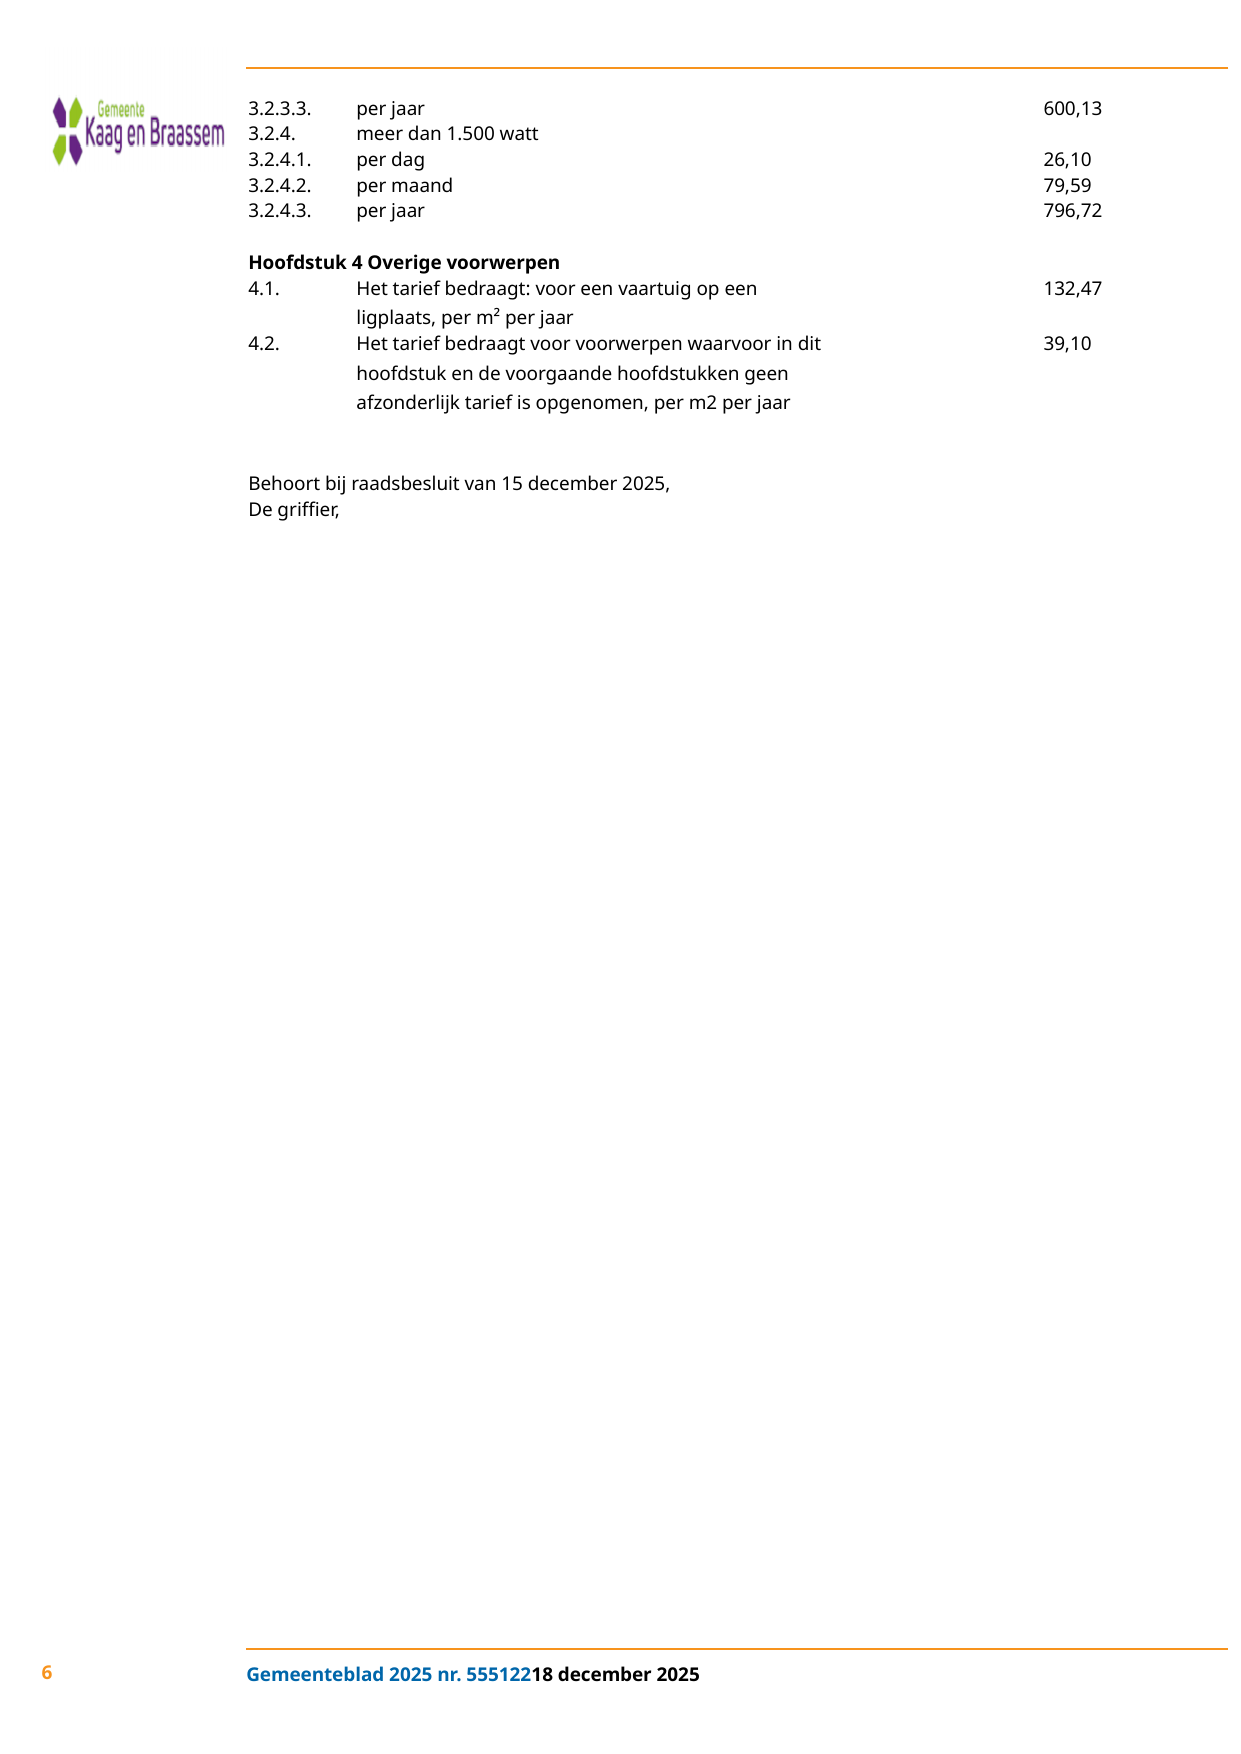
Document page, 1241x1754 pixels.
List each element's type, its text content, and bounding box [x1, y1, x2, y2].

table_cell De griffier, [248, 496, 681, 522]
picture [41, 47, 231, 172]
table_cell 132,47 [1043, 275, 1152, 330]
table_cell Het tarief bedraagt voor voorwerpen waarvoor in dit hoofdstuk en de voorgaande hoofdstukken geen afzonderlijk tarief is opgenomen, per m2 per jaar [356, 330, 827, 415]
table_cell Behoort bij raadsbesluit van 15 december 2025, [248, 441, 935, 496]
table_cell [465, 415, 573, 441]
table_cell per jaar [356, 95, 827, 121]
table_cell [1043, 121, 1152, 146]
table_cell [356, 224, 827, 249]
table_cell 3.2.4.3. [248, 198, 356, 223]
table_cell [827, 330, 1043, 415]
table_cell [827, 146, 1043, 172]
table_cell 796,72 [1043, 198, 1152, 223]
table_cell per jaar [356, 198, 827, 223]
table_cell [827, 224, 1043, 249]
table_cell 3.2.4.1. [248, 146, 356, 172]
table_cell [248, 224, 356, 249]
table_cell [827, 121, 1043, 146]
table_cell [1043, 224, 1152, 249]
table_cell 26,10 [1043, 146, 1152, 172]
table_cell 3.2.4.2. [248, 172, 356, 198]
table_cell Het tarief bedraagt: voor een vaartuig op een ligplaats, per m² per jaar [356, 275, 827, 330]
table_cell meer dan 1.500 watt [356, 121, 827, 146]
table_cell Hoofdstuk 4 Overige voorwerpen [248, 249, 827, 275]
table_cell 3.2.3.3. [248, 95, 356, 121]
table_cell [827, 95, 1043, 121]
table_cell 4.1. [248, 275, 356, 330]
table_cell 4.2. [248, 330, 356, 415]
table_cell [827, 275, 1043, 330]
table_cell 79,59 [1043, 172, 1152, 198]
table_cell [827, 249, 1043, 275]
table_cell [827, 172, 1043, 198]
table_cell [248, 415, 464, 441]
table_cell [1043, 249, 1152, 275]
table_cell [827, 198, 1043, 223]
table_cell 39,10 [1043, 330, 1152, 415]
table_cell per maand [356, 172, 827, 198]
table_cell 600,13 [1043, 95, 1152, 121]
table_cell per dag [356, 146, 827, 172]
table_cell 3.2.4. [248, 121, 356, 146]
